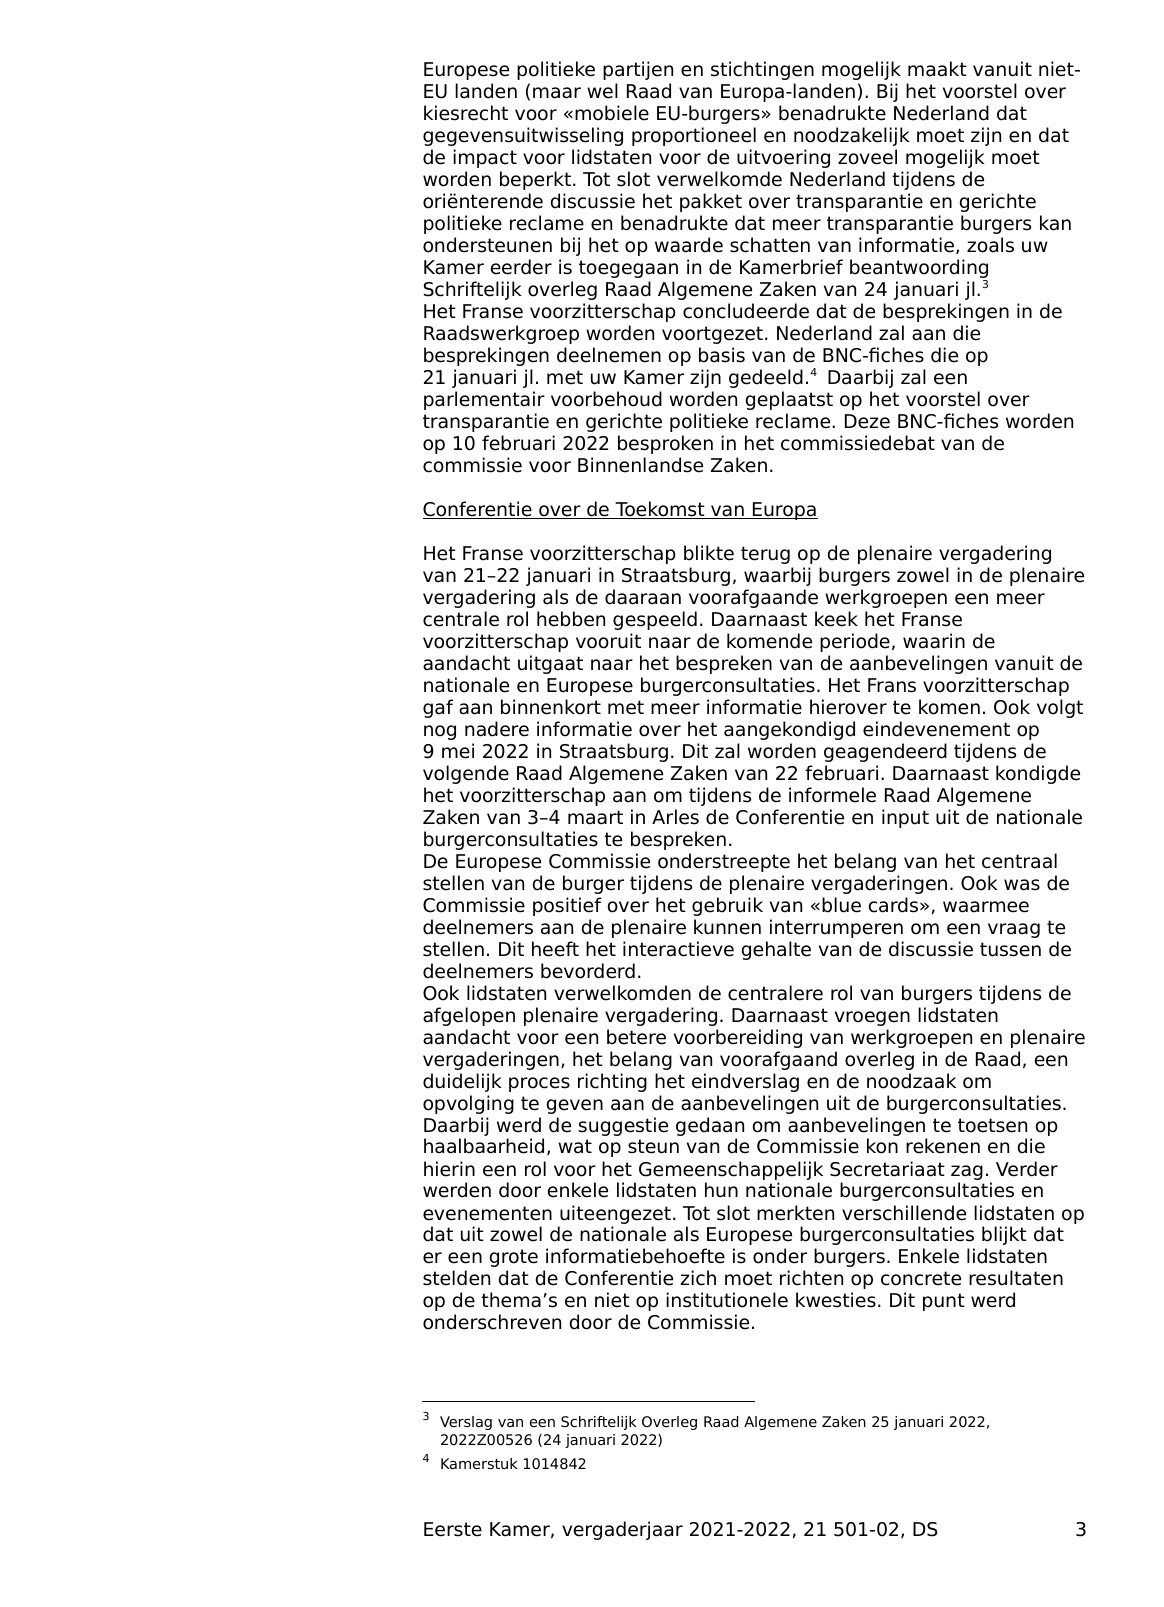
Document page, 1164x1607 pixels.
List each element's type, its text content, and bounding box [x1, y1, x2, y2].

text Kamerstuk 1014842 [422, 1452, 1087, 1474]
text Ook lidstaten verwelkomden de centralere rol van burgers tijdens de afgelopen plenaire vergadering. Daarnaast vroegen lidstaten aandacht voor een betere voorbereiding van werkgroepen en plenaire vergaderingen, het belang van voorafgaand overleg in de Raad, een duidelijk proces richting het eindverslag en de noodzaak om opvolging te geven aan de aanbevelingen uit de burgerconsultaties. Daarbij werd de suggestie gedaan om aanbevelingen te toetsen op haalbaarheid, wat op steun van de Commissie kon rekenen en die hierin een rol voor het Gemeenschappelijk Secretariaat zag. Verder werden door enkele lidstaten hun nationale burgerconsultaties en evenementen uiteengezet. Tot slot merkten verschillende lidstaten op dat uit zowel de nationale als Europese burgerconsultaties blijkt dat er een grote informatiebehoefte is onder burgers. Enkele lidstaten stelden dat de Conferentie zich moet richten op concrete resultaten op de thema’s en niet op institutionele kwesties. Dit punt werd onderschreven door de Commissie. [422, 983, 1087, 1334]
subtitle Conferentie over de Toekomst van Europa [422, 499, 1087, 521]
text Het Franse voorzitterschap concludeerde dat de besprekingen in de Raadswerkgroep worden voortgezet. Nederland zal aan die besprekingen deelnemen op basis van de BNC-fiches die op 21 januari jl. met uw Kamer zijn gedeeld. Daarbij zal een parlementair voorbehoud worden geplaatst op het voorstel over transparantie en gerichte politieke reclame. Deze BNC-fiches worden op 10 februari 2022 besproken in het commissiedebat van de commissie voor Binnenlandse Zaken. [422, 301, 1087, 477]
text Verslag van een Schriftelijk Overleg Raad Algemene Zaken 25 januari 2022, 2022Z00526 (24 januari 2022) [422, 1410, 1087, 1449]
text Europese politieke partijen en stichtingen mogelijk maakt vanuit niet-EU landen (maar wel Raad van Europa-landen). Bij het voorstel over kiesrecht voor «mobiele EU-burgers» benadrukte Nederland dat gegevensuitwisseling proportioneel en noodzakelijk moet zijn en dat de impact voor lidstaten voor de uitvoering zoveel mogelijk moet worden beperkt. Tot slot verwelkomde Nederland tijdens de oriënterende discussie het pakket over transparantie en gerichte politieke reclame en benadrukte dat meer transparantie burgers kan ondersteunen bij het op waarde schatten van informatie, zoals uw Kamer eerder is toegegaan in de Kamerbrief beantwoording Schriftelijk overleg Raad Algemene Zaken van 24 januari jl. [422, 59, 1087, 301]
text Het Franse voorzitterschap blikte terug op de plenaire vergadering van 21–22 januari in Straatsburg, waarbij burgers zowel in de plenaire vergadering als de daaraan voorafgaande werkgroepen een meer centrale rol hebben gespeeld. Daarnaast keek het Franse voorzitterschap vooruit naar de komende periode, waarin de aandacht uitgaat naar het bespreken van de aanbevelingen vanuit de nationale en Europese burgerconsultaties. Het Frans voorzitterschap gaf aan binnenkort met meer informatie hierover te komen. Ook volgt nog nadere informatie over het aangekondigd eindevenement op 9 mei 2022 in Straatsburg. Dit zal worden geagendeerd tijdens de volgende Raad Algemene Zaken van 22 februari. Daarnaast kondigde het voorzitterschap aan om tijdens de informele Raad Algemene Zaken van 3–4 maart in Arles de Conferentie en input uit de nationale burgerconsultaties te bespreken. [422, 543, 1087, 851]
text De Europese Commissie onderstreepte het belang van het centraal stellen van de burger tijdens de plenaire vergaderingen. Ook was de Commissie positief over het gebruik van «blue cards», waarmee deelnemers aan de plenaire kunnen interrumperen om een vraag te stellen. Dit heeft het interactieve gehalte van de discussie tussen de deelnemers bevorderd. [422, 851, 1087, 983]
